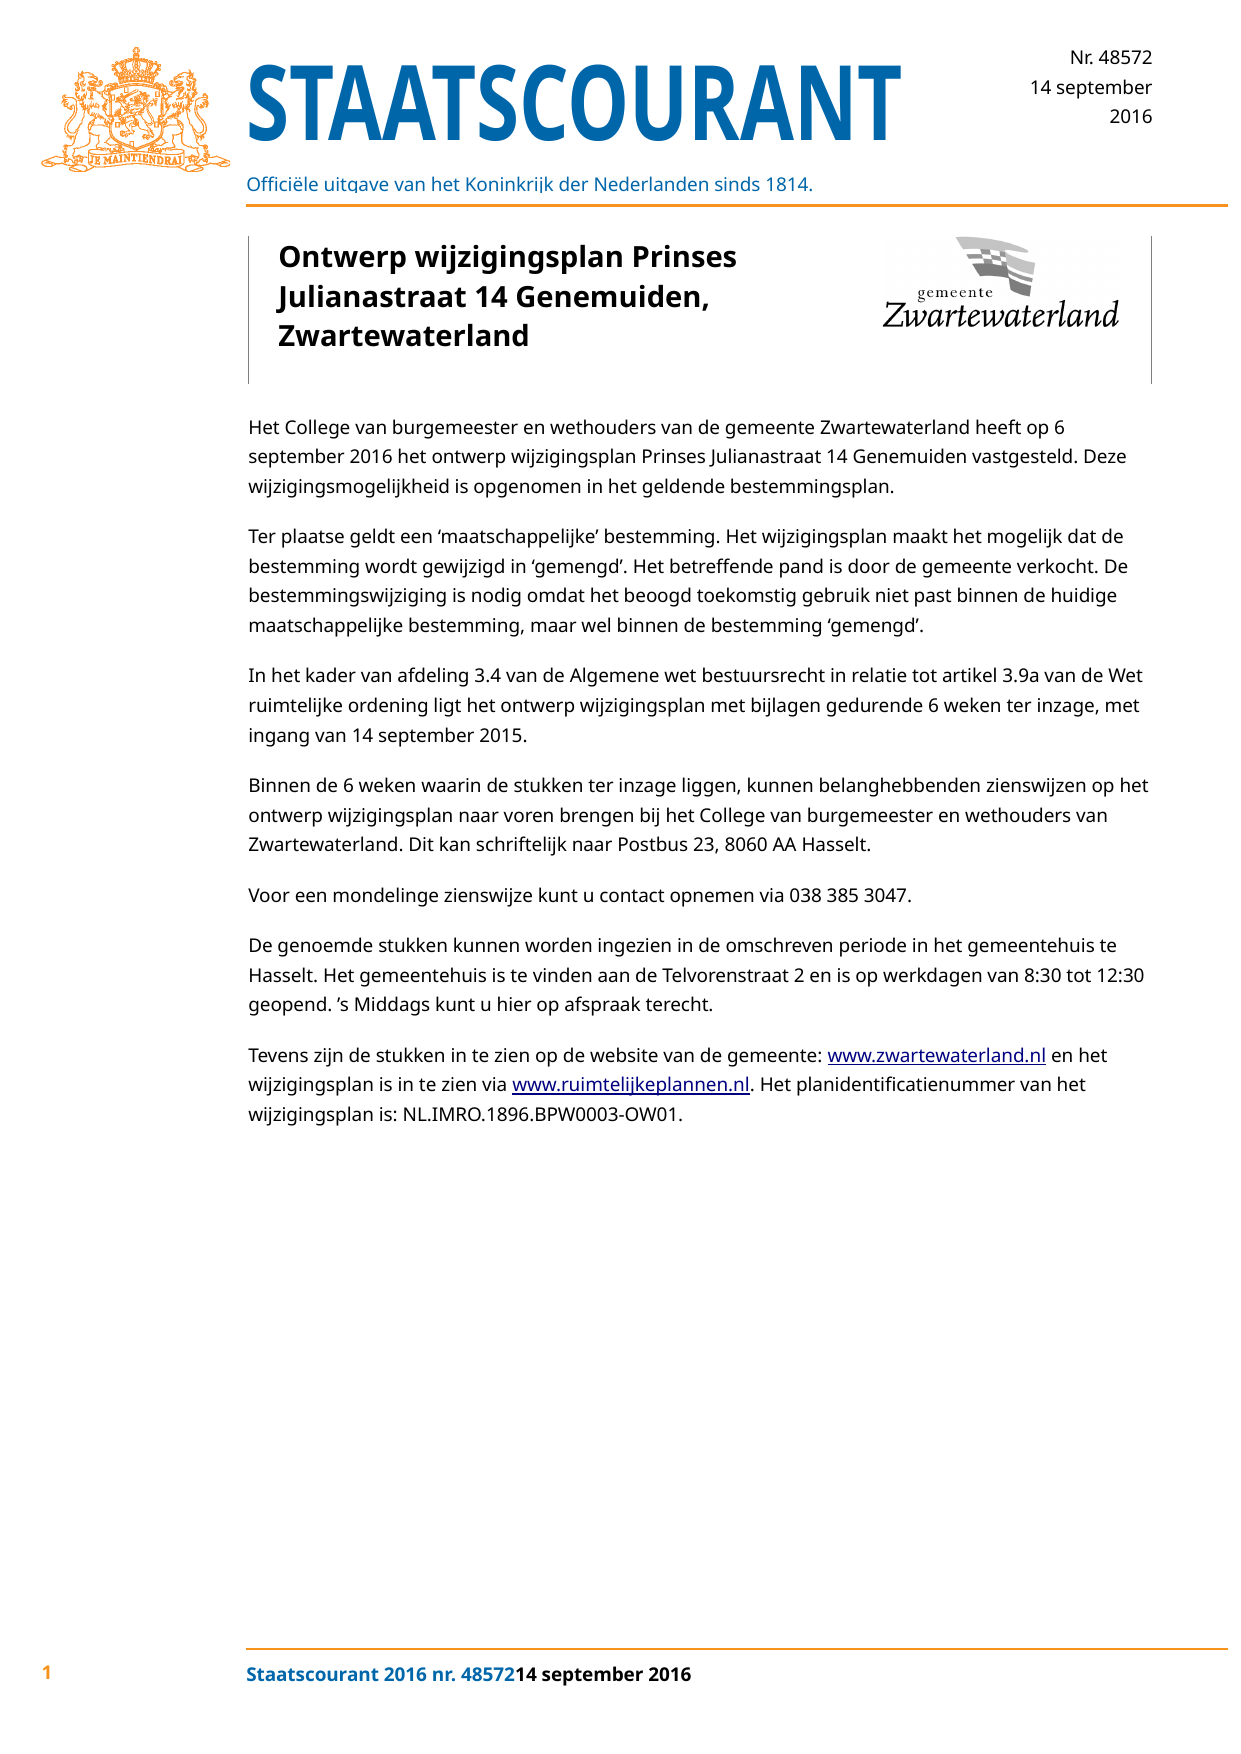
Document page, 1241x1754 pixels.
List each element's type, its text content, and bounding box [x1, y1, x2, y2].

picture [882, 236, 1119, 327]
table_header Ontwerp wijzigingsplan Prinses Julianastraat 14 Genemuiden, Zwartewaterland [249, 236, 850, 384]
text Het College van burgemeester en wethouders van de gemeente Zwartewaterland heeft op 6 september 2016 het ontwerp wijzigingsplan Prinses Julianastraat 14 Genemuiden vastgesteld. Deze wijzigingsmogelijkheid is opgenomen in het geldende bestemmingsplan. [248, 414, 1152, 499]
text Tevens zijn de stukken in te zien op de website van de gemeente: www.zwartewaterland.nl en het wijzigingsplan is in te zien via www.ruimtelijkeplannen.nl. Het planidentificatienummer van het wijzigingsplan is: NL.IMRO.1896.BPW0003-OW01. [248, 1042, 1152, 1127]
text Voor een mondelinge zienswijze kunt u contact opnemen via 038 385 3047. [248, 882, 1152, 908]
text Binnen de 6 weken waarin de stukken ter inzage liggen, kunnen belanghebbenden zienswijzen op het ontwerp wijzigingsplan naar voren brengen bij het College van burgemeester en wethouders van Zwartewaterland. Dit kan schriftelijk naar Postbus 23, 8060 AA Hasselt. [248, 772, 1152, 857]
text De genoemde stukken kunnen worden ingezien in de omschreven periode in het gemeentehuis te Hasselt. Het gemeentehuis is te vinden aan de Telvorenstraat 2 en is op werkdagen van 8:30 tot 12:30 geopend. ’s Middags kunt u hier op afspraak terecht. [248, 932, 1152, 1017]
text In het kader van afdeling 3.4 van de Algemene wet bestuursrecht in relatie tot artikel 3.9a van de Wet ruimtelijke ordening ligt het ontwerp wijzigingsplan met bijlagen gedurende 6 weken ter inzage, met ingang van 14 september 2015. [248, 663, 1152, 748]
table_header [850, 236, 1151, 384]
picture [41, 47, 231, 172]
text Ter plaatse geldt een ‘maatschappelijke’ bestemming. Het wijzigingsplan maakt het mogelijk dat de bestemming wordt gewijzigd in ‘gemengd’. Het betreffende pand is door de gemeente verkocht. De bestemmingswijziging is nodig omdat het beoogd toekomstig gebruik niet past binnen de huidige maatschappelijke bestemming, maar wel binnen de bestemming ‘gemengd’. [248, 523, 1152, 638]
